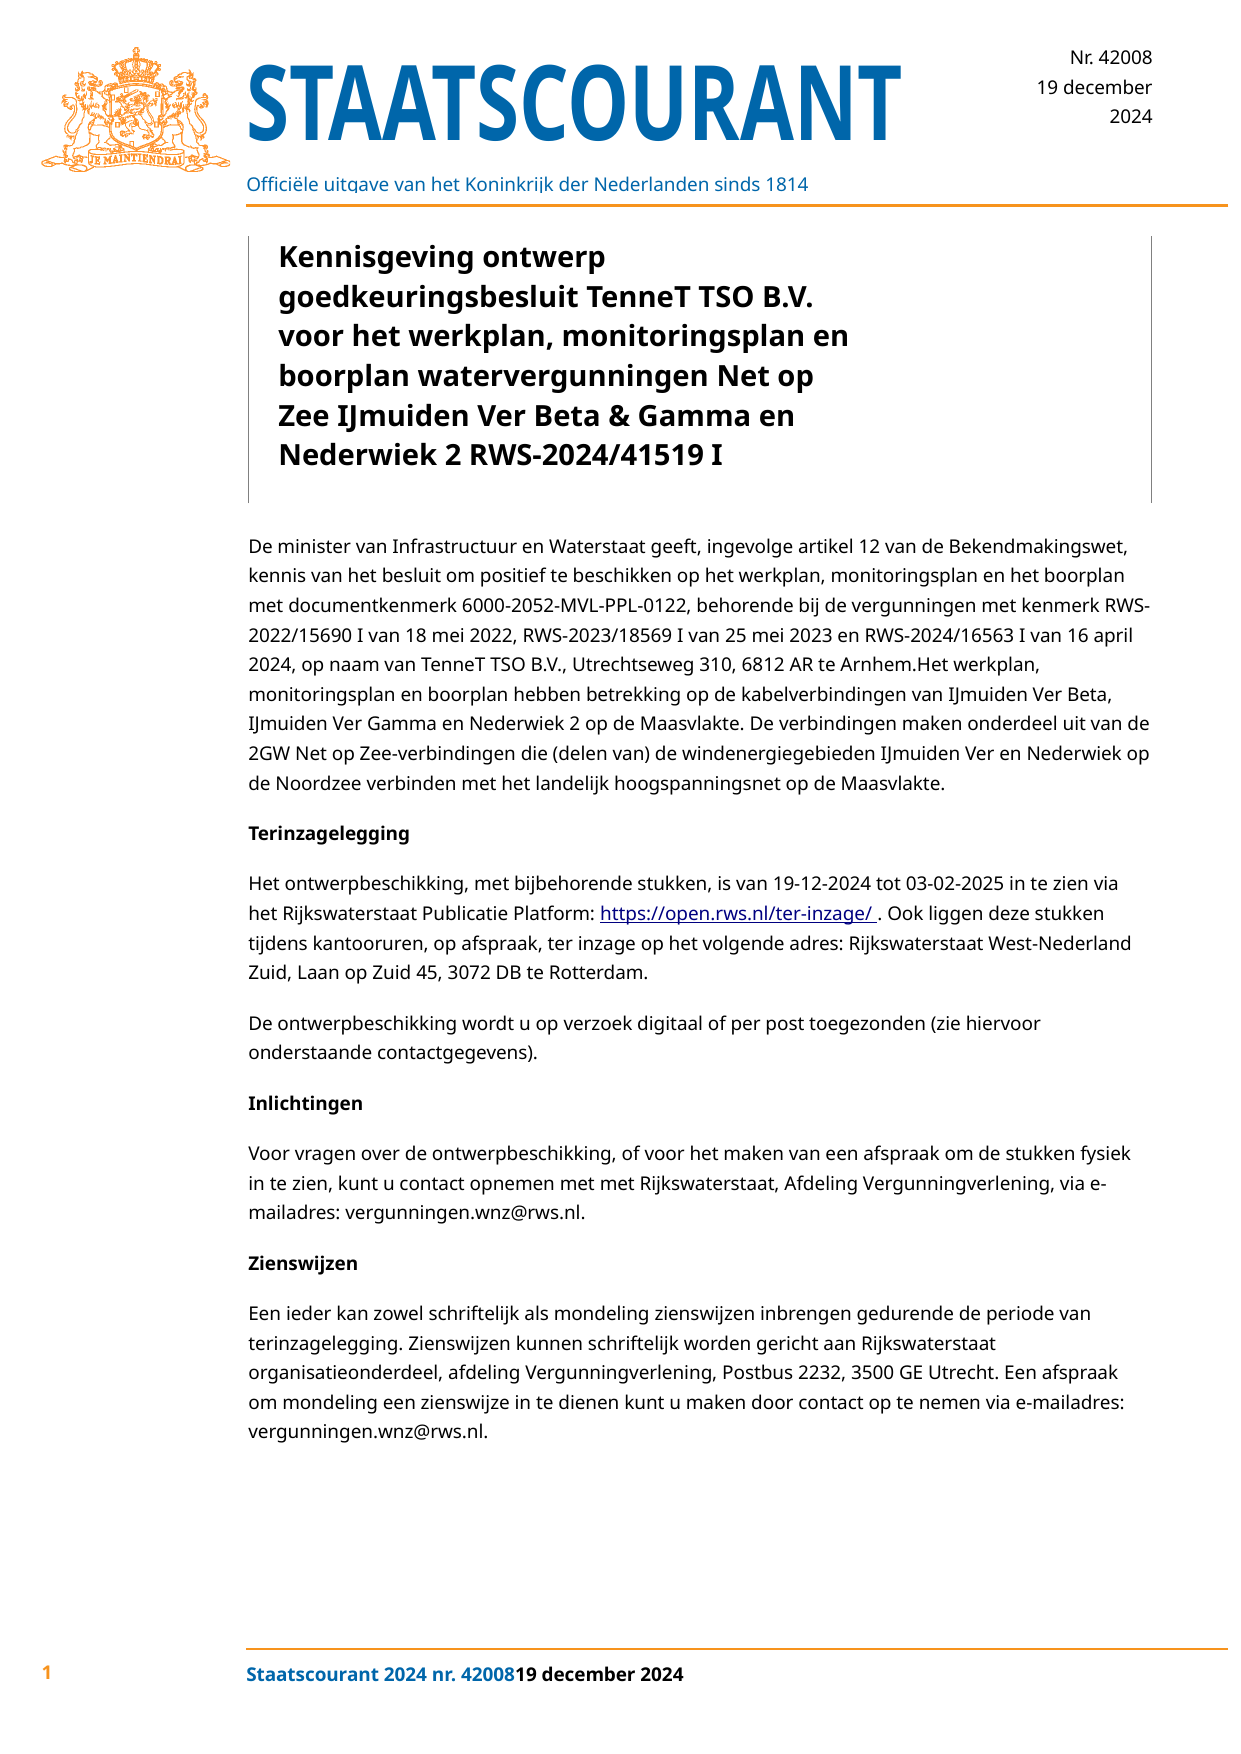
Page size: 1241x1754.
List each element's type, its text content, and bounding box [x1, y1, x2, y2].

text Een ieder kan zowel schriftelijk als mondeling zienswijzen inbrengen gedurende de periode van terinzagelegging. Zienswijzen kunnen schriftelijk worden gericht aan Rijkswaterstaat organisatieonderdeel, afdeling Vergunningverlening, Postbus 2232, 3500 GE Utrecht. Een afspraak om mondeling een zienswijze in te dienen kunt u maken door contact op te nemen via e-mailadres: vergunningen.wnz@rws.nl. [248, 1300, 1152, 1444]
text Inlichtingen [248, 1090, 1152, 1115]
table_header [850, 414, 1151, 503]
picture [912, 236, 1090, 414]
text Voor vragen over de ontwerpbeschikking, of voor het maken van een afspraak om de stukken fysiek in te zien, kunt u contact opnemen met met Rijkswaterstaat, Afdeling Vergunningverlening, via e-mailadres: vergunningen.wnz@rws.nl. [248, 1140, 1152, 1225]
table_header [1090, 236, 1151, 413]
table_header [850, 236, 912, 413]
text De ontwerpbeschikking wordt u op verzoek digitaal of per post toegezonden (zie hiervoor onderstaande contactgegevens). [248, 1010, 1152, 1065]
text Terinzagelegging [248, 820, 1152, 846]
picture [41, 47, 231, 172]
text Het ontwerpbeschikking, met bijbehorende stukken, is van 19-12-2024 tot 03-02-2025 in te zien via het Rijkswaterstaat Publicatie Platform: https://open.rws.nl/ter-inzage/ . Ook liggen deze stukken tijdens kantooruren, op afspraak, ter inzage op het volgende adres: Rijkswaterstaat West-Nederland Zuid, Laan op Zuid 45, 3072 DB te Rotterdam. [248, 871, 1152, 985]
text Zienswijzen [248, 1250, 1152, 1275]
text De minister van Infrastructuur en Waterstaat geeft, ingevolge artikel 12 van de Bekendmakingswet, kennis van het besluit om positief te beschikken op het werkplan, monitoringsplan en het boorplan met documentkenmerk 6000-2052-MVL-PPL-0122, behorende bij de vergunningen met kenmerk RWS-2022/15690 I van 18 mei 2022, RWS-2023/18569 I van 25 mei 2023 en RWS-2024/16563 I van 16 april 2024, op naam van TenneT TSO B.V., Utrechtseweg 310, 6812 AR te Arnhem.Het werkplan, monitoringsplan en boorplan hebben betrekking op de kabelverbindingen van IJmuiden Ver Beta, IJmuiden Ver Gamma en Nederwiek 2 op de Maasvlakte. De verbindingen maken onderdeel uit van de 2GW Net op Zee-verbindingen die (delen van) de windenergiegebieden IJmuiden Ver en Nederwiek op de Noordzee verbinden met het landelijk hoogspanningsnet op de Maasvlakte. [248, 533, 1152, 795]
table_header Kennisgeving ontwerp goedkeuringsbesluit TenneT TSO B.V. voor het werkplan, monitoringsplan en boorplan watervergunningen Net op Zee IJmuiden Ver Beta & Gamma en Nederwiek 2 RWS-2024/41519 I [249, 236, 850, 503]
